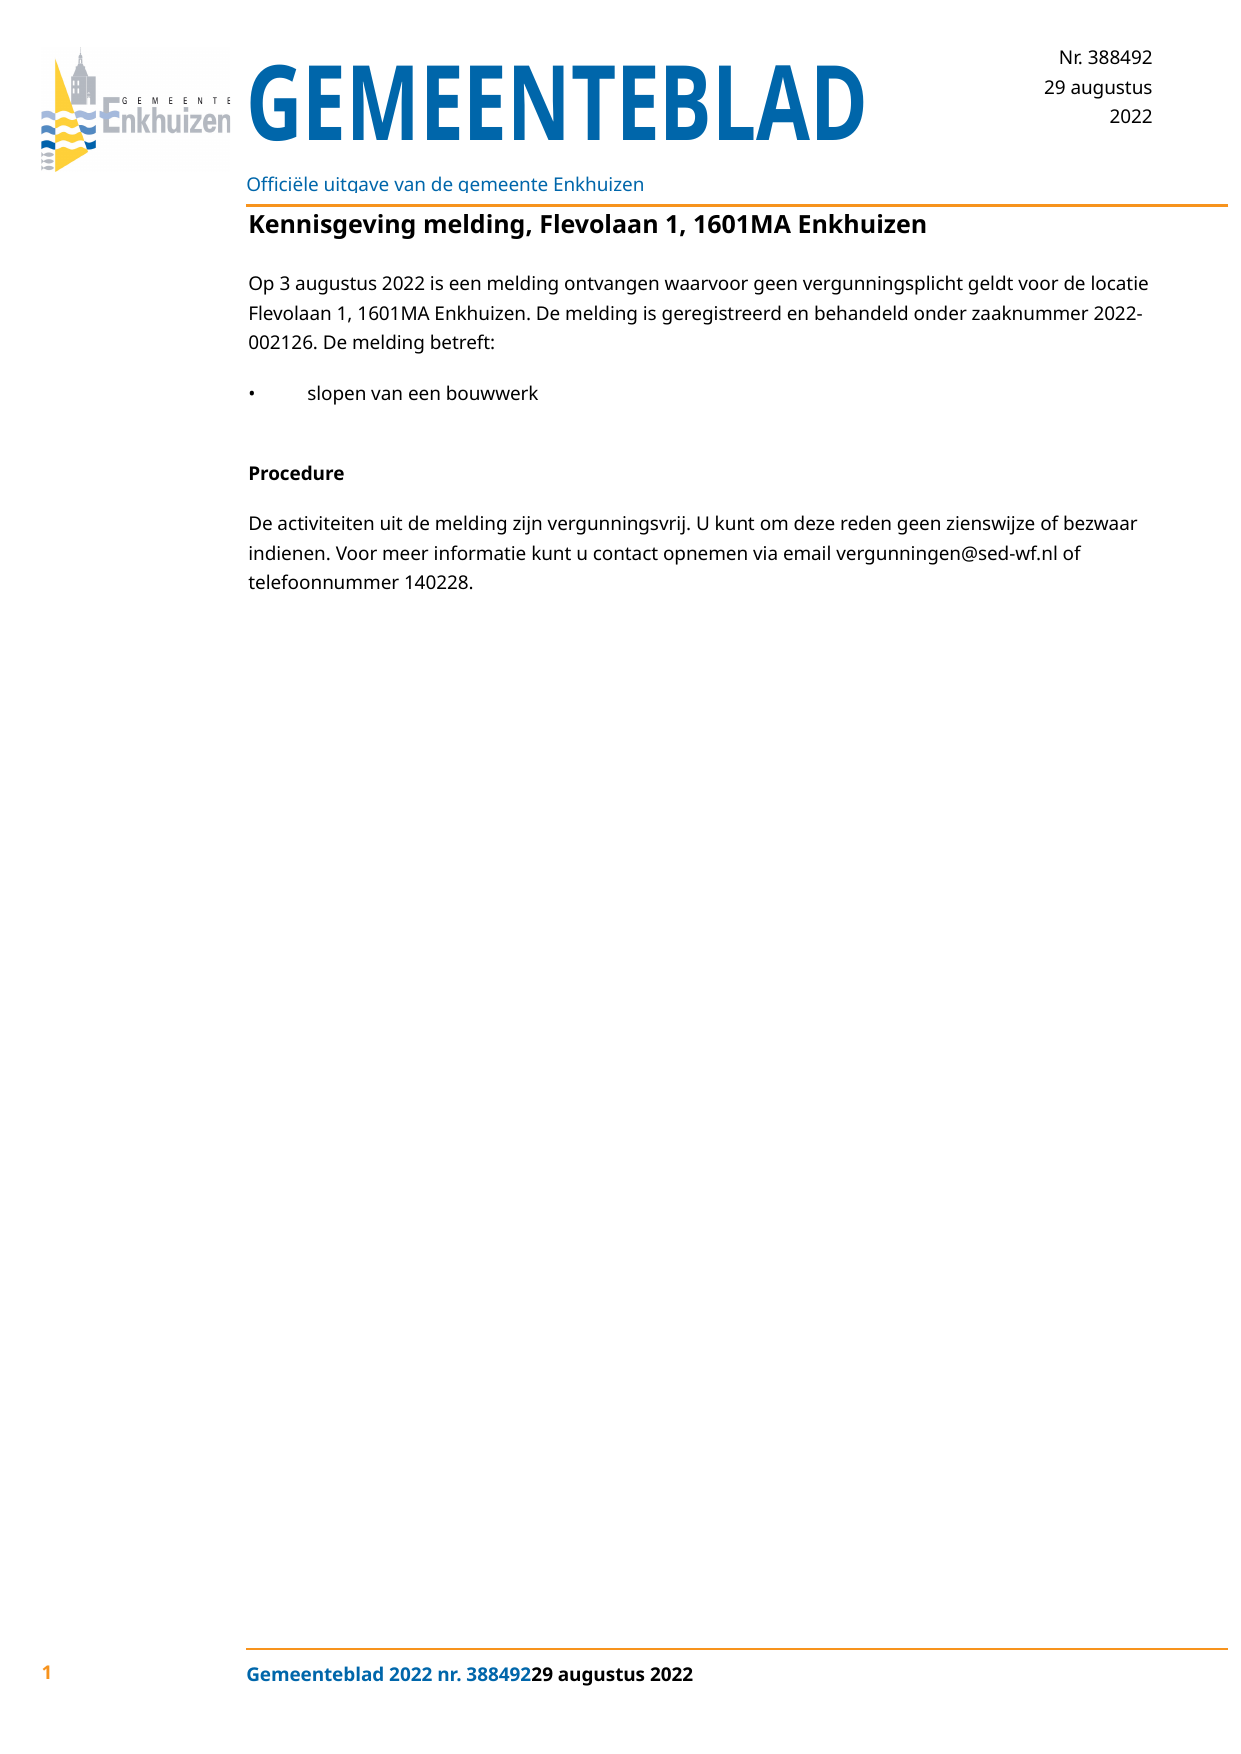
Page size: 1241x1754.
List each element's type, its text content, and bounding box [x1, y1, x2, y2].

text Op 3 augustus 2022 is een melding ontvangen waarvoor geen vergunningsplicht geldt voor de locatie Flevolaan 1, 1601MA Enkhuizen. De melding is geregistreerd en behandeld onder zaaknummer 2022-002126. De melding betreft: [248, 270, 1152, 355]
text De activiteiten uit de melding zijn vergunningsvrij. U kunt om deze reden geen zienswijze of bezwaar indienen. Voor meer informatie kunt u contact opnemen via email vergunningen@sed-wf.nl of telefoonnummer 140228. [248, 510, 1152, 595]
list slopen van een bouwwerk [248, 380, 1152, 406]
text Kennisgeving melding, Flevolaan 1, 1601MA Enkhuizen [248, 207, 1152, 241]
text Procedure [248, 460, 1152, 486]
picture [41, 47, 231, 172]
